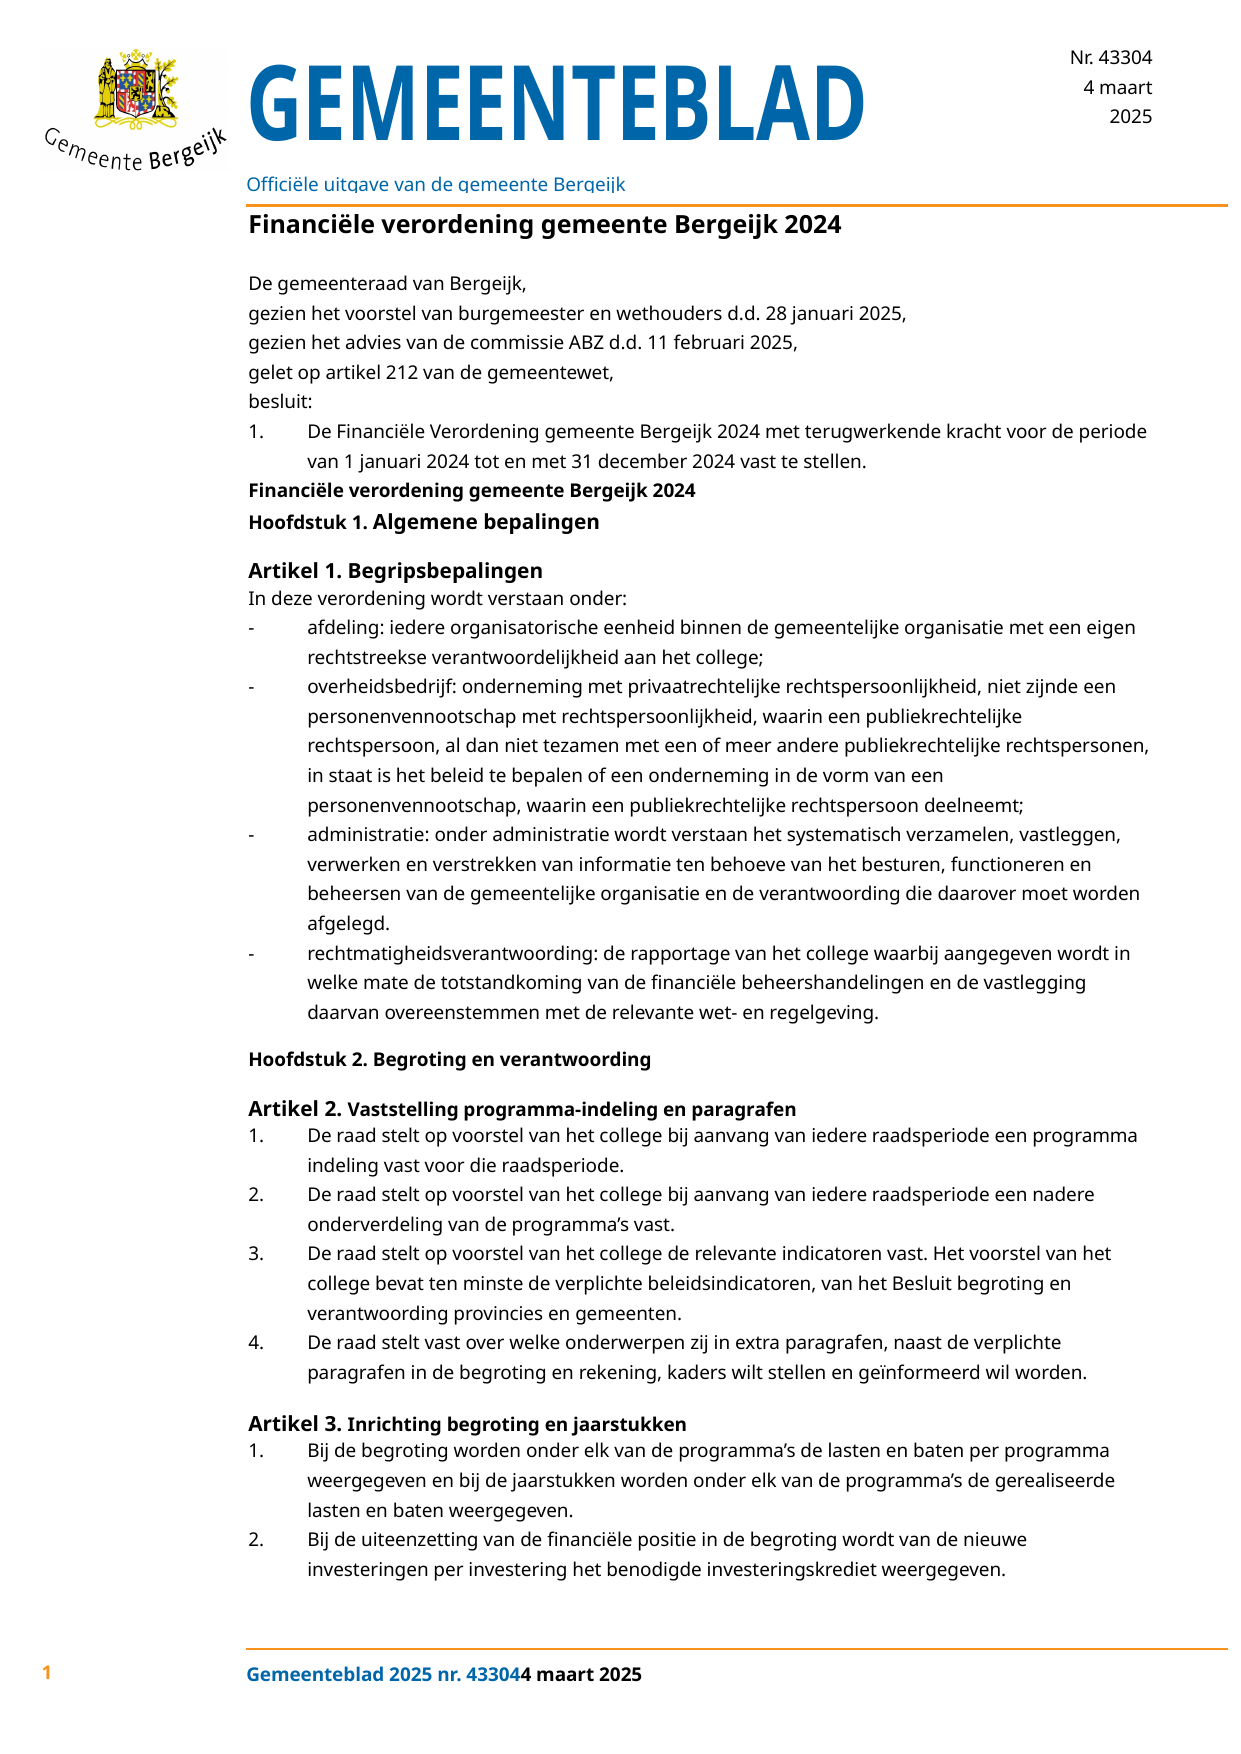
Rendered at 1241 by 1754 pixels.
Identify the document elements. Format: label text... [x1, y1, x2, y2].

list De raad stelt op voorstel van het college bij aanvang van iedere raadsperiode een nadere onderverdeling van de programma’s vast. [248, 1181, 1152, 1237]
list Bij de uiteenzetting van de financiële positie in de begroting wordt van de nieuwe investeringen per investering het benodigde investeringskrediet weergegeven. [248, 1526, 1152, 1582]
text gezien het voorstel van burgemeester en wethouders d.d. 28 januari 2025, [248, 300, 1152, 326]
list De raad stelt op voorstel van het college bij aanvang van iedere raadsperiode een programma indeling vast voor die raadsperiode. [248, 1122, 1152, 1177]
text besluit: [248, 389, 1152, 414]
list De Financiële Verordening gemeente Bergeijk 2024 met terugwerkende kracht voor de periode van 1 januari 2024 tot en met 31 december 2024 vast te stellen. [248, 418, 1152, 473]
picture [41, 47, 231, 172]
text gelet op artikel 212 van de gemeentewet, [248, 359, 1152, 385]
list administratie: onder administratie wordt verstaan het systematisch verzamelen, vastleggen, verwerken en verstrekken van informatie ten behoeve van het besturen, functioneren en beheersen van de gemeentelijke organisatie en de verantwoording die daarover moet worden afgelegd. [248, 821, 1152, 936]
text Hoofdstuk 1. Algemene bepalingen [248, 507, 1152, 535]
text Financiële verordening gemeente Bergeijk 2024 [248, 477, 1152, 503]
list De raad stelt vast over welke onderwerpen zij in extra paragrafen, naast de verplichte paragrafen in de begroting en rekening, kaders wilt stellen en geïnformeerd wil worden. [248, 1329, 1152, 1384]
text De gemeenteraad van Bergeijk, [248, 270, 1152, 296]
text Artikel 1. Begripsbepalingen [248, 556, 1152, 585]
list De raad stelt op voorstel van het college de relevante indicatoren vast. Het voorstel van het college bevat ten minste de verplichte beleidsindicatoren, van het Besluit begroting en verantwoording provincies en gemeenten. [248, 1241, 1152, 1325]
text Financiële verordening gemeente Bergeijk 2024 [248, 207, 1152, 241]
text gezien het advies van de commissie ABZ d.d. 11 februari 2025, [248, 329, 1152, 355]
text In deze verordening wordt verstaan onder: [248, 585, 1152, 610]
list Bij de begroting worden onder elk van de programma’s de lasten en baten per programma weergegeven en bij de jaarstukken worden onder elk van de programma’s de gerealiseerde lasten en baten weergegeven. [248, 1438, 1152, 1523]
list afdeling: iedere organisatorische eenheid binnen de gemeentelijke organisatie met een eigen rechtstreekse verantwoordelijkheid aan het college; [248, 614, 1152, 669]
list overheidsbedrijf: onderneming met privaatrechtelijke rechtspersoonlijkheid, niet zijnde een personenvennootschap met rechtspersoonlijkheid, waarin een publiekrechtelijke rechtspersoon, al dan niet tezamen met een of meer andere publiekrechtelijke rechtspersonen, in staat is het beleid te bepalen of een onderneming in de vorm van een personenvennootschap, waarin een publiekrechtelijke rechtspersoon deelneemt; [248, 673, 1152, 817]
list rechtmatigheidsverantwoording: de rapportage van het college waarbij aangegeven wordt in welke mate de totstandkoming van de financiële beheershandelingen en de vastlegging daarvan overeenstemmen met de relevante wet- en regelgeving. [248, 940, 1152, 1024]
text Hoofdstuk 2. Begroting en verantwoording [248, 1044, 1152, 1073]
text Artikel 3. Inrichting begroting en jaarstukken [248, 1409, 1152, 1438]
text Artikel 2. Vaststelling programma-indeling en paragrafen [248, 1094, 1152, 1122]
